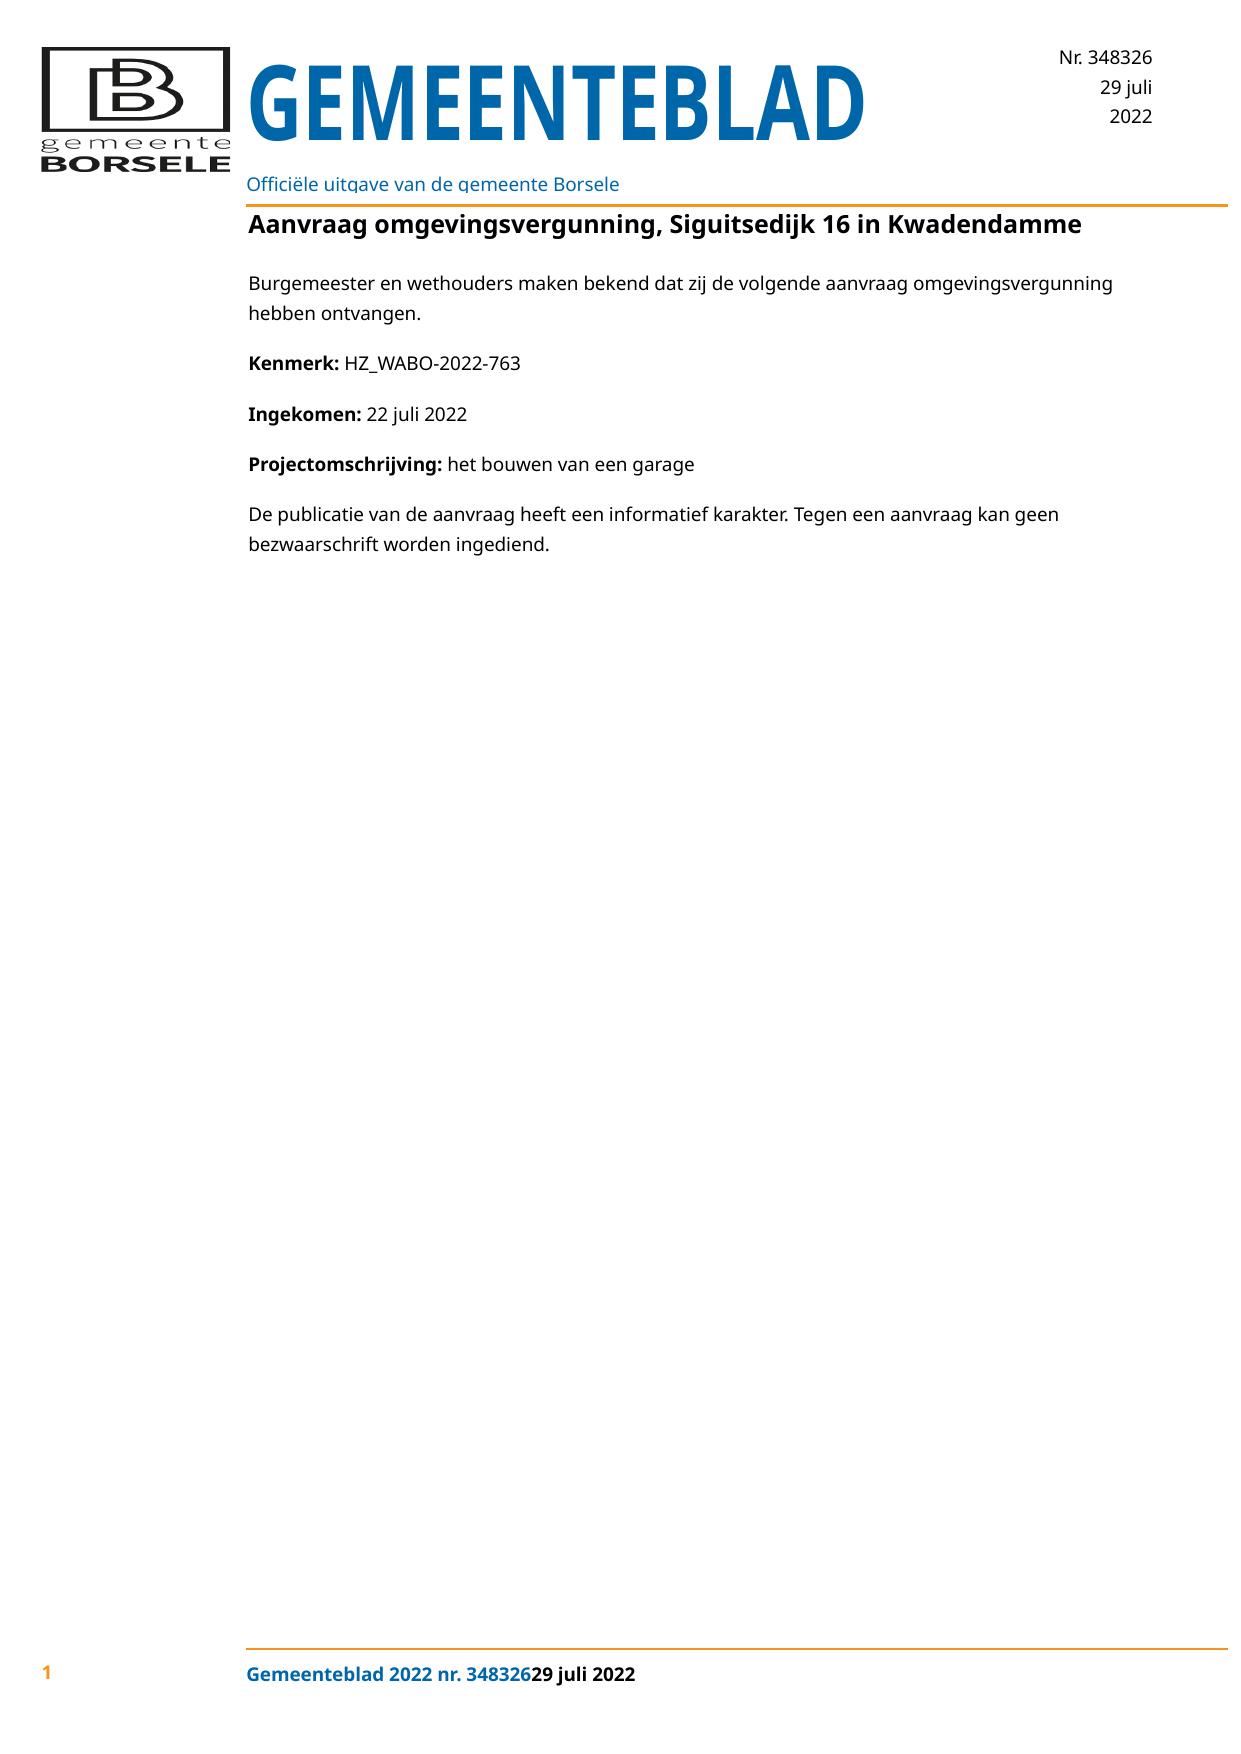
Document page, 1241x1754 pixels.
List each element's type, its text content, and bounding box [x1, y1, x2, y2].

text Kenmerk: HZ_WABO-2022-763 [248, 350, 1152, 376]
text Ingekomen: 22 juli 2022 [248, 401, 1152, 426]
text Aanvraag omgevingsvergunning, Siguitsedijk 16 in Kwadendamme [248, 207, 1152, 241]
text De publicatie van de aanvraag heeft een informatief karakter. Tegen een aanvraag kan geen bezwaarschrift worden ingediend. [248, 502, 1152, 557]
text Burgemeester en wethouders maken bekend dat zij de volgende aanvraag omgevingsvergunning hebben ontvangen. [248, 270, 1152, 326]
picture [41, 47, 231, 172]
text Projectomschrijving: het bouwen van een garage [248, 451, 1152, 477]
